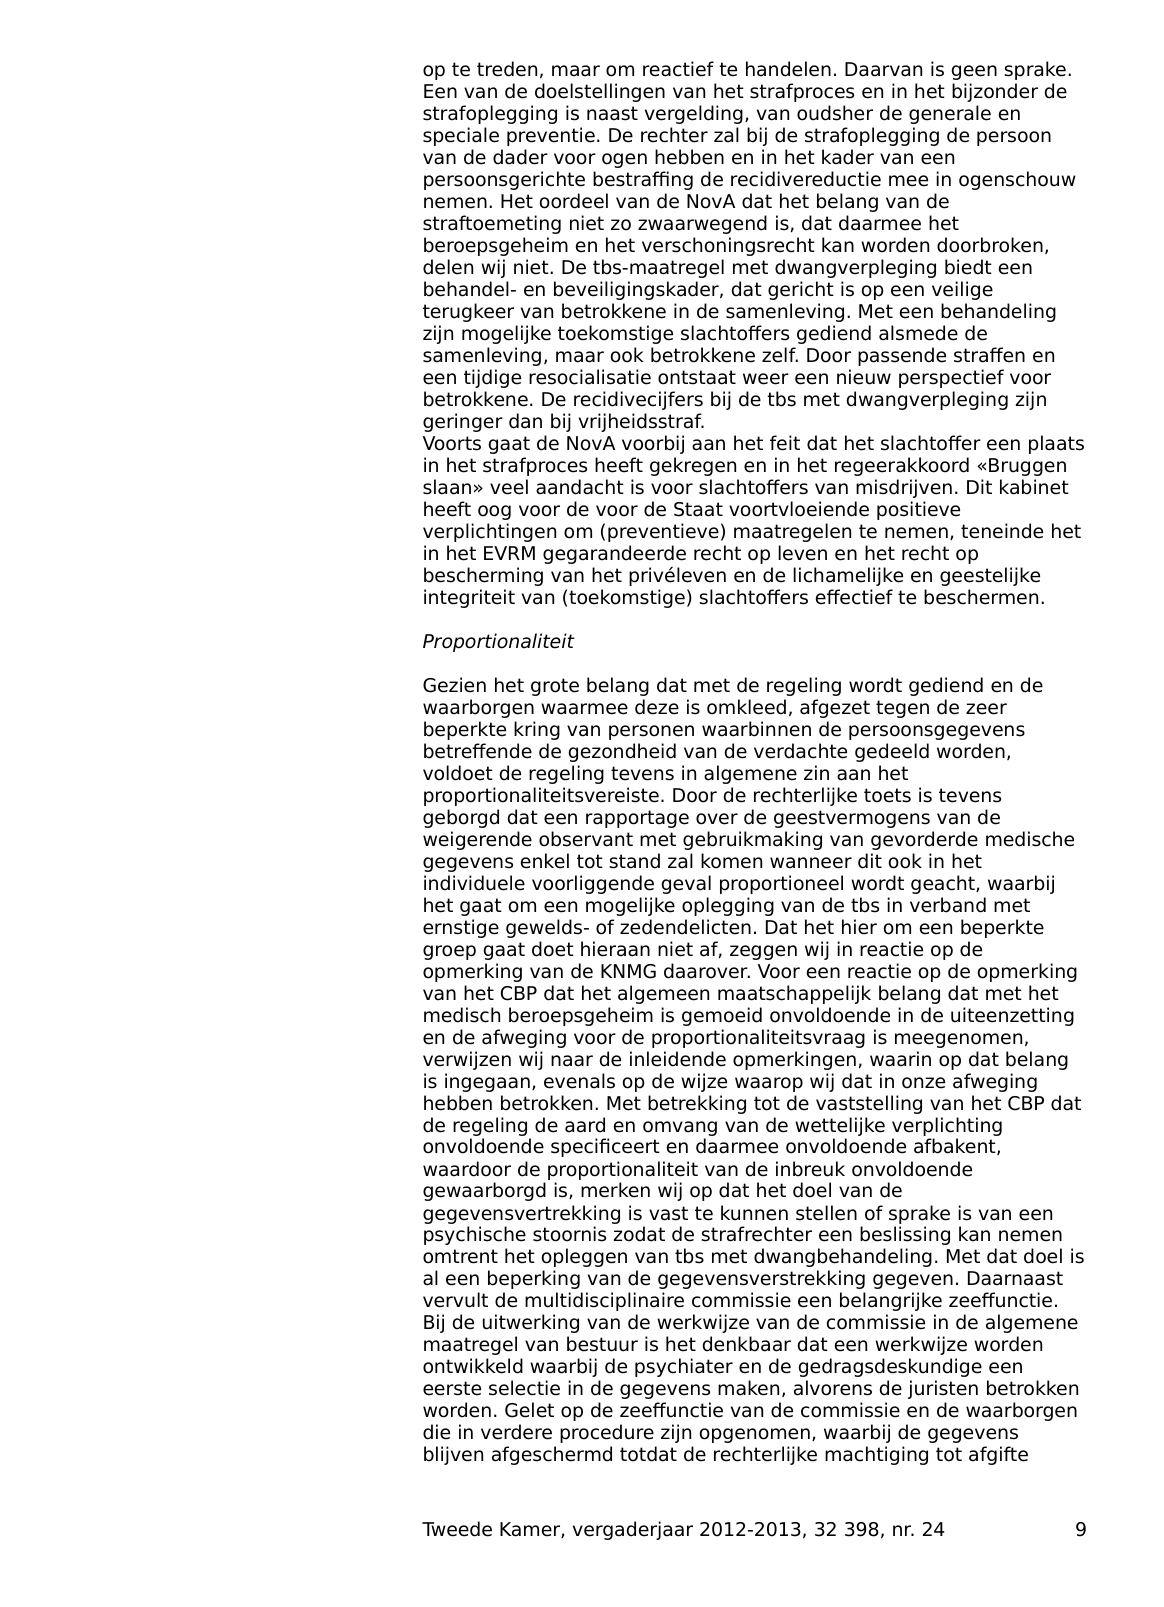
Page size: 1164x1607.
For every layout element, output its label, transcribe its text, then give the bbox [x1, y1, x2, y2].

text op te treden, maar om reactief te handelen. Daarvan is geen sprake. Een van de doelstellingen van het strafproces en in het bijzonder de strafoplegging is naast vergelding, van oudsher de generale en speciale preventie. De rechter zal bij de strafoplegging de persoon van de dader voor ogen hebben en in het kader van een persoonsgerichte bestraffing de recidivereductie mee in ogenschouw nemen. Het oordeel van de NovA dat het belang van de straftoemeting niet zo zwaarwegend is, dat daarmee het beroepsgeheim en het verschoningsrecht kan worden doorbroken, delen wij niet. De tbs-maatregel met dwangverpleging biedt een behandel- en beveiligingskader, dat gericht is op een veilige terugkeer van betrokkene in de samenleving. Met een behandeling zijn mogelijke toekomstige slachtoffers gediend alsmede de samenleving, maar ook betrokkene zelf. Door passende straffen en een tijdige resocialisatie ontstaat weer een nieuw perspectief voor betrokkene. De recidivecijfers bij de tbs met dwangverpleging zijn geringer dan bij vrijheidsstraf. [422, 59, 1087, 433]
text Gezien het grote belang dat met de regeling wordt gediend en de waarborgen waarmee deze is omkleed, afgezet tegen de zeer beperkte kring van personen waarbinnen de persoonsgegevens betreffende de gezondheid van de verdachte gedeeld worden, voldoet de regeling tevens in algemene zin aan het proportionaliteitsvereiste. Door de rechterlijke toets is tevens geborgd dat een rapportage over de geestvermogens van de weigerende observant met gebruikmaking van gevorderde medische gegevens enkel tot stand zal komen wanneer dit ook in het individuele voorliggende geval proportioneel wordt geacht, waarbij het gaat om een mogelijke oplegging van de tbs in verband met ernstige gewelds- of zedendelicten. Dat het hier om een beperkte groep gaat doet hieraan niet af, zeggen wij in reactie op de opmerking van de KNMG daarover. Voor een reactie op de opmerking van het CBP dat het algemeen maatschappelijk belang dat met het medisch beroepsgeheim is gemoeid onvoldoende in de uiteenzetting en de afweging voor de proportionaliteitsvraag is meegenomen, verwijzen wij naar de inleidende opmerkingen, waarin op dat belang is ingegaan, evenals op de wijze waarop wij dat in onze afweging hebben betrokken. Met betrekking tot de vaststelling van het CBP dat de regeling de aard en omvang van de wettelijke verplichting onvoldoende specificeert en daarmee onvoldoende afbakent, waardoor de proportionaliteit van de inbreuk onvoldoende gewaarborgd is, merken wij op dat het doel van de gegevensvertrekking is vast te kunnen stellen of sprake is van een psychische stoornis zodat de strafrechter een beslissing kan nemen omtrent het opleggen van tbs met dwangbehandeling. Met dat doel is al een beperking van de gegevensverstrekking gegeven. Daarnaast vervult de multidisciplinaire commissie een belangrijke zeeffunctie. Bij de uitwerking van de werkwijze van de commissie in de algemene maatregel van bestuur is het denkbaar dat een werkwijze worden ontwikkeld waarbij de psychiater en de gedragsdeskundige een eerste selectie in de gegevens maken, alvorens de juristen betrokken worden. Gelet op de zeeffunctie van de commissie en de waarborgen die in verdere procedure zijn opgenomen, waarbij de gegevens blijven afgeschermd totdat de rechterlijke machtiging tot afgifte [422, 675, 1087, 1466]
subtitle Proportionaliteit [422, 631, 1087, 653]
text Voorts gaat de NovA voorbij aan het feit dat het slachtoffer een plaats in het strafproces heeft gekregen en in het regeerakkoord «Bruggen slaan» veel aandacht is voor slachtoffers van misdrijven. Dit kabinet heeft oog voor de voor de Staat voortvloeiende positieve verplichtingen om (preventieve) maatregelen te nemen, teneinde het in het EVRM gegarandeerde recht op leven en het recht op bescherming van het privéleven en de lichamelijke en geestelijke integriteit van (toekomstige) slachtoffers effectief te beschermen. [422, 433, 1087, 608]
